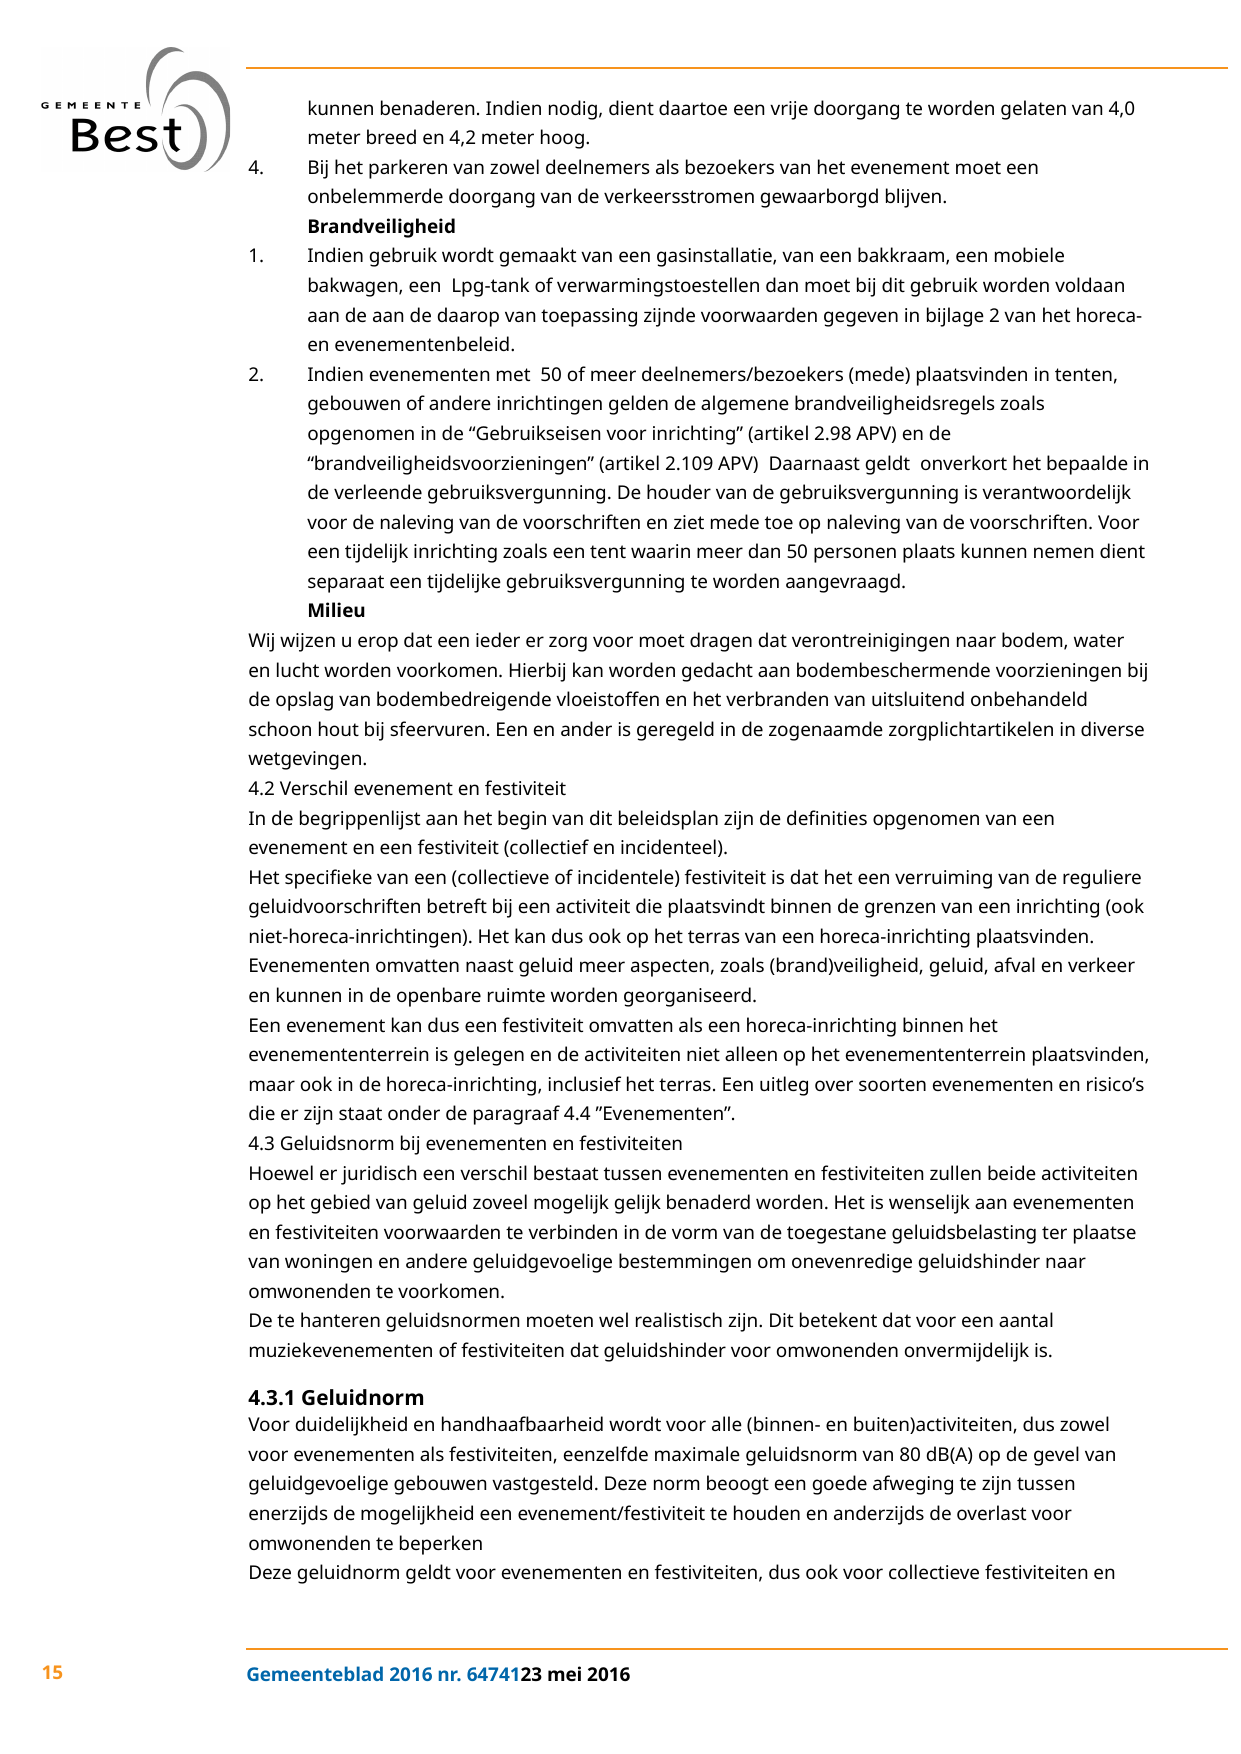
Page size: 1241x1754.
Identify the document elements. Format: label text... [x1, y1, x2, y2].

list Milieu [248, 598, 1152, 623]
text Evenementen omvatten naast geluid meer aspecten, zoals (brand)veiligheid, geluid, afval en verkeer en kunnen in de openbare ruimte worden georganiseerd. [248, 953, 1152, 1008]
text Het specifieke van een (collectieve of incidentele) festiviteit is dat het een verruiming van de reguliere geluidvoorschriften betreft bij een activiteit die plaatsvindt binnen de grenzen van een inrichting (ook niet-horeca-inrichtingen). Het kan dus ook op het terras van een horeca-inrichting plaatsvinden. [248, 864, 1152, 949]
list Indien gebruik wordt gemaakt van een gasinstallatie, van een bakkraam, een mobiele bakwagen, een Lpg-tank of verwarmingstoestellen dan moet bij dit gebruik worden voldaan aan de aan de daarop van toepassing zijnde voorwaarden gegeven in bijlage 2 van het horeca- en evenementenbeleid. [248, 243, 1152, 357]
text Hoewel er juridisch een verschil bestaat tussen evenementen en festiviteiten zullen beide activiteiten op het gebied van geluid zoveel mogelijk gelijk benaderd worden. Het is wenselijk aan evenementen en festiviteiten voorwaarden te verbinden in de vorm van de toegestane geluidsbelasting ter plaatse van woningen en andere geluidgevoelige bestemmingen om onevenredige geluidshinder naar omwonenden te voorkomen. [248, 1160, 1152, 1304]
text 4.2 Verschil evenement en festiviteit [248, 775, 1152, 801]
picture [41, 47, 231, 172]
text 4.3 Geluidsnorm bij evenementen en festiviteiten [248, 1130, 1152, 1156]
text Een evenement kan dus een festiviteit omvatten als een horeca-inrichting binnen het evenemententerrein is gelegen en de activiteiten niet alleen op het evenemententerrein plaatsvinden, maar ook in de horeca-inrichting, inclusief het terras. Een uitleg over soorten evenementen en risico’s die er zijn staat onder de paragraaf 4.4 ”Evenementen”. [248, 1012, 1152, 1126]
text Deze geluidnorm geldt voor evenementen en festiviteiten, dus ook voor collectieve festiviteiten en [248, 1559, 1152, 1585]
text Wij wijzen u erop dat een ieder er zorg voor moet dragen dat verontreinigingen naar bodem, water en lucht worden voorkomen. Hierbij kan worden gedacht aan bodembeschermende voorzieningen bij de opslag van bodembedreigende vloeistoffen en het verbranden van uitsluitend onbehandeld schoon hout bij sfeervuren. Een en ander is geregeld in de zogenaamde zorgplichtartikelen in diverse wetgevingen. [248, 627, 1152, 771]
list Bij het parkeren van zowel deelnemers als bezoekers van het evenement moet een onbelemmerde doorgang van de verkeersstromen gewaarborgd blijven. [248, 154, 1152, 209]
list Brandveiligheid [248, 213, 1152, 239]
text 4.3.1 Geluidnorm [248, 1383, 1152, 1411]
text Voor duidelijkheid en handhaafbaarheid wordt voor alle (binnen- en buiten)activiteiten, dus zowel voor evenementen als festiviteiten, eenzelfde maximale geluidsnorm van 80 dB(A) op de gevel van geluidgevoelige gebouwen vastgesteld. Deze norm beoogt een goede afweging te zijn tussen enerzijds de mogelijkheid een evenement/festiviteit te houden en anderzijds de overlast voor omwonenden te beperken [248, 1411, 1152, 1555]
text In de begrippenlijst aan het begin van dit beleidsplan zijn de definities opgenomen van een evenement en een festiviteit (collectief en incidenteel). [248, 805, 1152, 860]
list Indien evenementen met 50 of meer deelnemers/bezoekers (mede) plaatsvinden in tenten, gebouwen of andere inrichtingen gelden de algemene brandveiligheidsregels zoals opgenomen in de “Gebruikseisen voor inrichting” (artikel 2.98 APV) en de “brandveiligheidsvoorzieningen” (artikel 2.109 APV) Daarnaast geldt onverkort het bepaalde in de verleende gebruiksvergunning. De houder van de gebruiksvergunning is verantwoordelijk voor de naleving van de voorschriften en ziet mede toe op naleving van de voorschriften. Voor een tijdelijk inrichting zoals een tent waarin meer dan 50 personen plaats kunnen nemen dient separaat een tijdelijke gebruiksvergunning te worden aangevraagd. [248, 361, 1152, 594]
text De te hanteren geluidsnormen moeten wel realistisch zijn. Dit betekent dat voor een aantal muziekevenementen of festiviteiten dat geluidshinder voor omwonenden onvermijdelijk is. [248, 1308, 1152, 1363]
list kunnen benaderen. Indien nodig, dient daartoe een vrije doorgang te worden gelaten van 4,0 meter breed en 4,2 meter hoog. [248, 95, 1152, 150]
